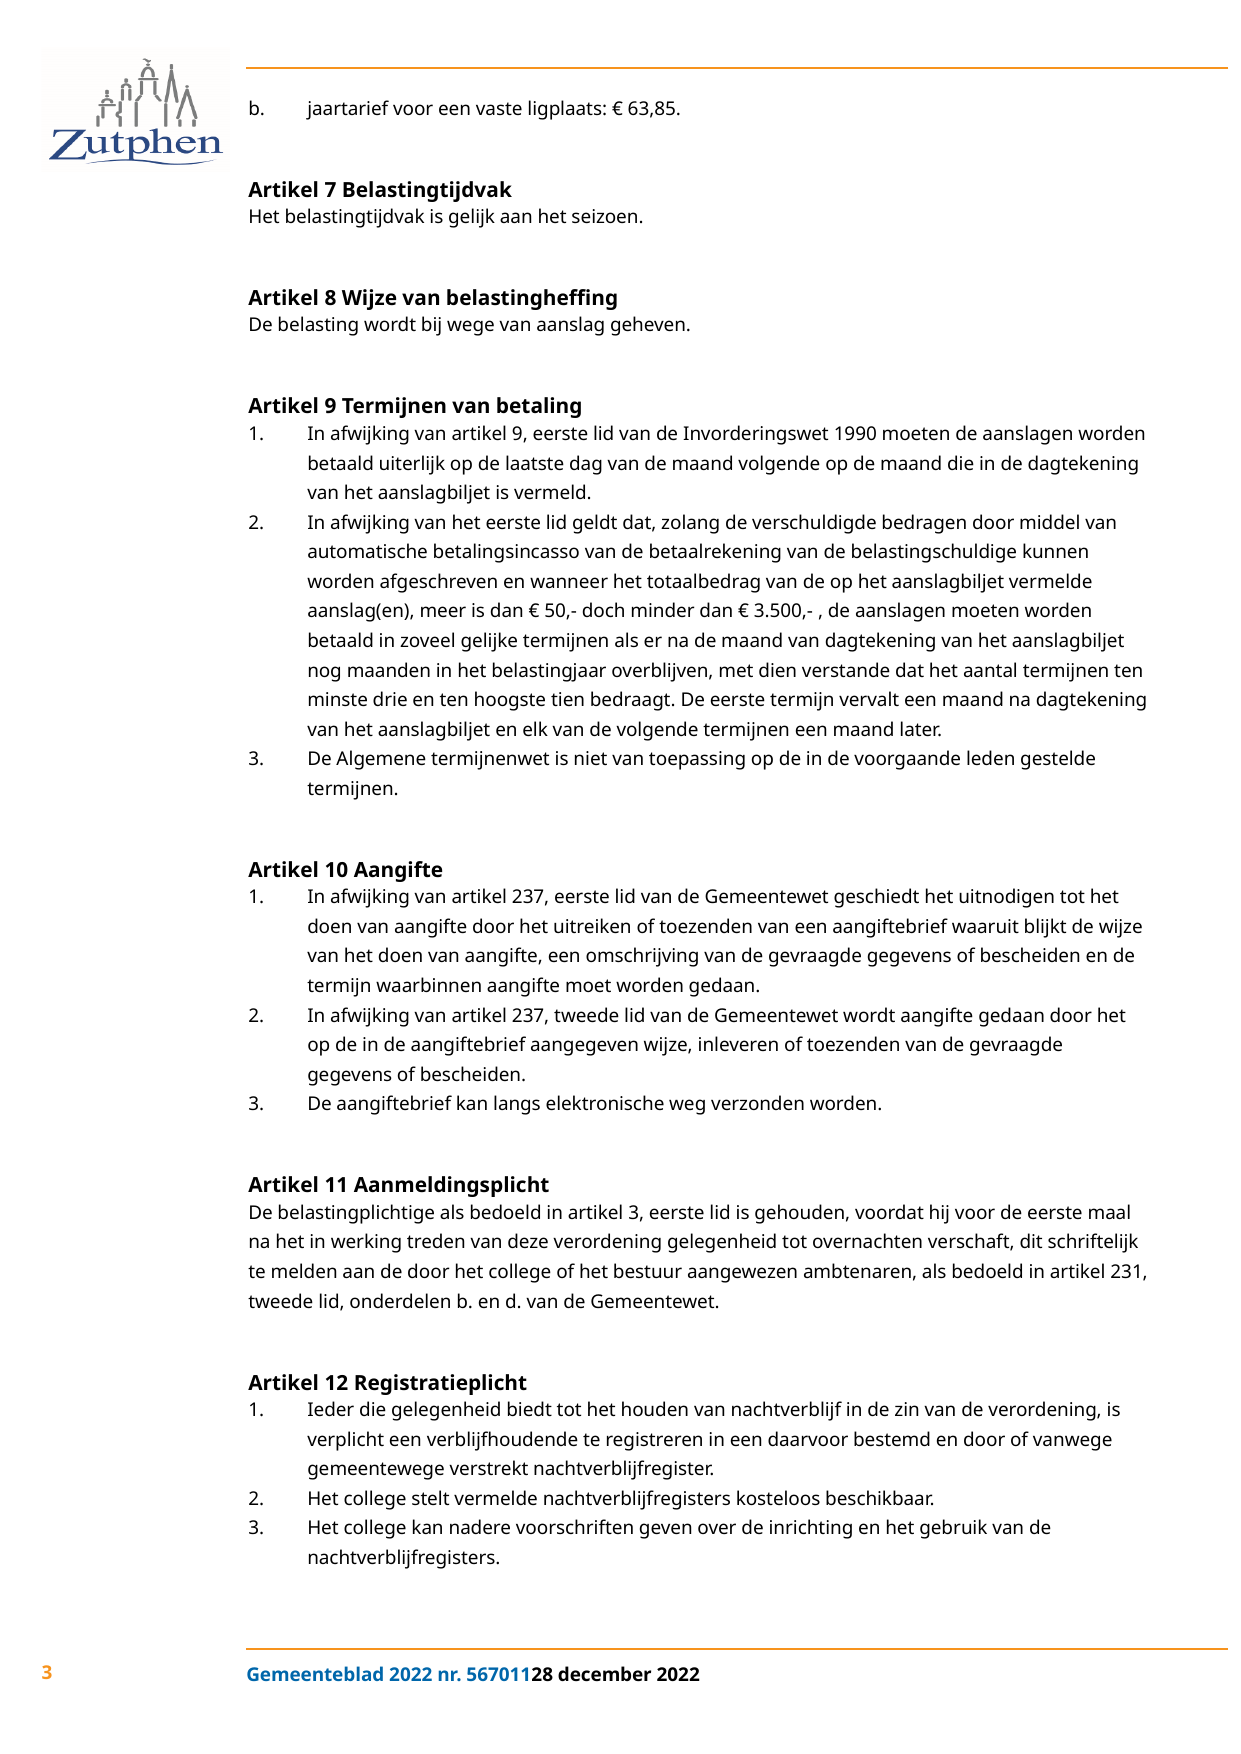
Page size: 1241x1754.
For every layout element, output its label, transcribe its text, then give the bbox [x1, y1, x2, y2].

picture [41, 47, 231, 172]
text Artikel 11 Aanmeldingsplicht [248, 1171, 1152, 1199]
list Het college kan nadere voorschriften geven over de inrichting en het gebruik van de nachtverblijfregisters. [248, 1514, 1152, 1570]
list In afwijking van het eerste lid geldt dat, zolang de verschuldigde bedragen door middel van automatische betalingsincasso van de betaalrekening van de belastingschuldige kunnen worden afgeschreven en wanneer het totaalbedrag van de op het aanslagbiljet vermelde aanslag(en), meer is dan € 50,- doch minder dan € 3.500,- , de aanslagen moeten worden betaald in zoveel gelijke termijnen als er na de maand van dagtekening van het aanslagbiljet nog maanden in het belastingjaar overblijven, met dien verstande dat het aantal termijnen ten minste drie en ten hoogste tien bedraagt. De eerste termijn vervalt een maand na dagtekening van het aanslagbiljet en elk van de volgende termijnen een maand later. [248, 509, 1152, 742]
list In afwijking van artikel 9, eerste lid van de Invorderingswet 1990 moeten de aanslagen worden betaald uiterlijk op de laatste dag van de maand volgende op de maand die in de dagtekening van het aanslagbiljet is vermeld. [248, 420, 1152, 505]
text Artikel 12 Registratieplicht [248, 1368, 1152, 1396]
list Het college stelt vermelde nachtverblijfregisters kosteloos beschikbaar. [248, 1485, 1152, 1511]
list In afwijking van artikel 237, eerste lid van de Gemeentewet geschiedt het uitnodigen tot het doen van aangifte door het uitreiken of toezenden van een aangiftebrief waaruit blijkt de wijze van het doen van aangifte, een omschrijving van de gevraagde gegevens of bescheiden en de termijn waarbinnen aangifte moet worden gedaan. [248, 883, 1152, 998]
text De belastingplichtige als bedoeld in artikel 3, eerste lid is gehouden, voordat hij voor de eerste maal na het in werking treden van deze verordening gelegenheid tot overnachten verschaft, dit schriftelijk te melden aan de door het college of het bestuur aangewezen ambtenaren, als bedoeld in artikel 231, tweede lid, onderdelen b. en d. van de Gemeentewet. [248, 1199, 1152, 1313]
list De Algemene termijnenwet is niet van toepassing op de in de voorgaande leden gestelde termijnen. [248, 746, 1152, 801]
text Het belastingtijdvak is gelijk aan het seizoen. [248, 203, 1152, 229]
text Artikel 10 Aangifte [248, 855, 1152, 883]
text Artikel 9 Termijnen van betaling [248, 392, 1152, 420]
list Ieder die gelegenheid biedt tot het houden van nachtverblijf in de zin van de verordening, is verplicht een verblijfhoudende te registreren in een daarvoor bestemd en door of vanwege gemeentewege verstrekt nachtverblijfregister. [248, 1396, 1152, 1481]
list De aangiftebrief kan langs elektronische weg verzonden worden. [248, 1091, 1152, 1116]
text Artikel 7 Belastingtijdvak [248, 175, 1152, 203]
list In afwijking van artikel 237, tweede lid van de Gemeentewet wordt aangifte gedaan door het op de in de aangiftebrief aangegeven wijze, inleveren of toezenden van de gevraagde gegevens of bescheiden. [248, 1002, 1152, 1087]
text De belasting wordt bij wege van aanslag geheven. [248, 312, 1152, 337]
list jaartarief voor een vaste ligplaats: € 63,85. [248, 95, 1152, 121]
text Artikel 8 Wijze van belastingheffing [248, 283, 1152, 312]
